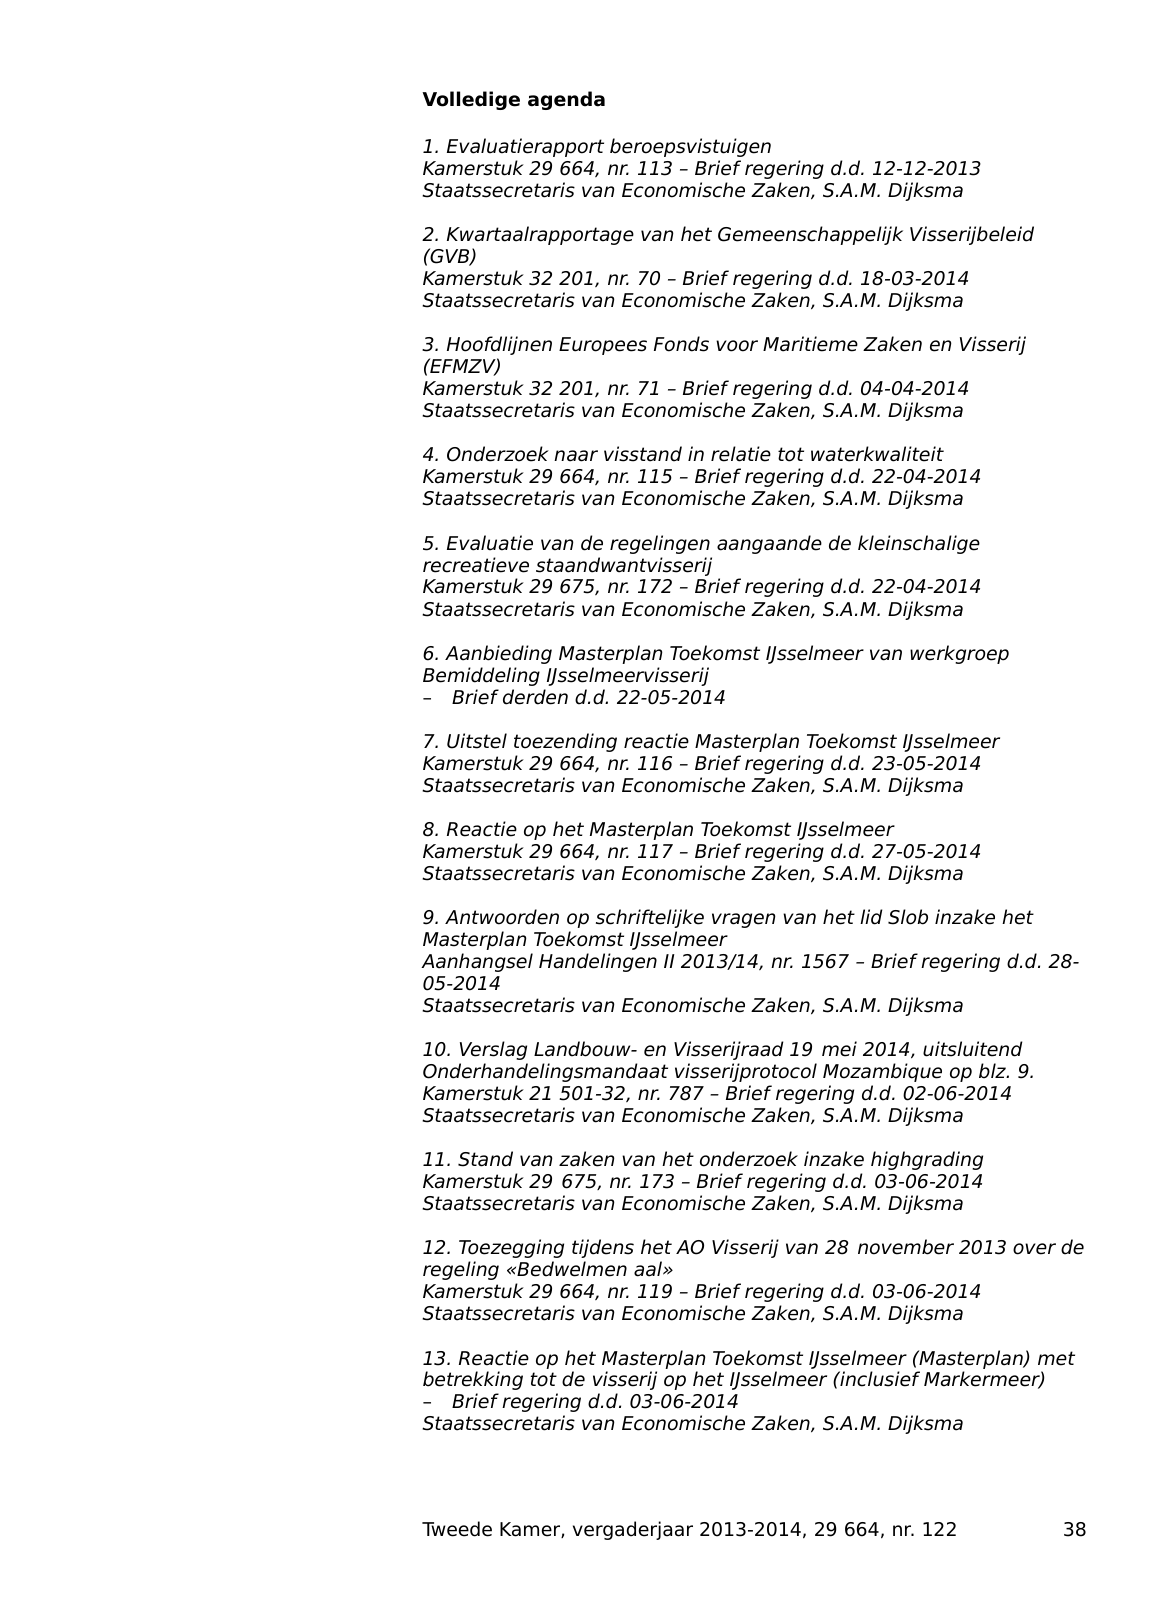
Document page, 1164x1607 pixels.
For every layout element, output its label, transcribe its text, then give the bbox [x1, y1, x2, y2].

text Staatssecretaris van Economische Zaken, S.A.M. Dijksma [422, 180, 1087, 202]
text 7. Uitstel toezending reactie Masterplan Toekomst IJsselmeer [422, 731, 1087, 753]
text Kamerstuk 29 664, nr. 117 – Brief regering d.d. 27-05-2014 [422, 841, 1087, 863]
text Staatssecretaris van Economische Zaken, S.A.M. Dijksma [422, 598, 1087, 620]
text 5. Evaluatie van de regelingen aangaande de kleinschalige recreatieve staandwantvisserij [422, 532, 1087, 576]
text Kamerstuk 29 664, nr. 113 – Brief regering d.d. 12-12-2013 [422, 158, 1087, 180]
text 11. Stand van zaken van het onderzoek inzake highgrading [422, 1149, 1087, 1171]
text 12. Toezegging tijdens het AO Visserij van 28 november 2013 over de regeling «Bedwelmen aal» [422, 1237, 1087, 1281]
text Kamerstuk 29 664, nr. 119 – Brief regering d.d. 03-06-2014 [422, 1281, 1087, 1303]
text 9. Antwoorden op schriftelijke vragen van het lid Slob inzake het Masterplan Toekomst IJsselmeer [422, 907, 1087, 951]
subtitle Volledige agenda [422, 89, 1087, 111]
text Kamerstuk 32 201, nr. 71 – Brief regering d.d. 04-04-2014 [422, 378, 1087, 400]
text Staatssecretaris van Economische Zaken, S.A.M. Dijksma [422, 1413, 1087, 1435]
text – Brief derden d.d. 22-05-2014 [422, 687, 1087, 708]
text 1. Evaluatierapport beroepsvistuigen [422, 136, 1087, 158]
text Staatssecretaris van Economische Zaken, S.A.M. Dijksma [422, 995, 1087, 1017]
text Staatssecretaris van Economische Zaken, S.A.M. Dijksma [422, 1193, 1087, 1215]
text Kamerstuk 32 201, nr. 70 – Brief regering d.d. 18-03-2014 [422, 268, 1087, 290]
text Kamerstuk 29 664, nr. 115 – Brief regering d.d. 22-04-2014 [422, 466, 1087, 488]
text 10. Verslag Landbouw- en Visserijraad 19 mei 2014, uitsluitend Onderhandelingsmandaat visserijprotocol Mozambique op blz. 9. [422, 1039, 1087, 1083]
text 3. Hoofdlijnen Europees Fonds voor Maritieme Zaken en Visserij (EFMZV) [422, 334, 1087, 378]
text Kamerstuk 29 675, nr. 173 – Brief regering d.d. 03-06-2014 [422, 1171, 1087, 1193]
text Staatssecretaris van Economische Zaken, S.A.M. Dijksma [422, 400, 1087, 422]
text 4. Onderzoek naar visstand in relatie tot waterkwaliteit [422, 444, 1087, 466]
text 2. Kwartaalrapportage van het Gemeenschappelijk Visserijbeleid (GVB) [422, 224, 1087, 268]
text Staatssecretaris van Economische Zaken, S.A.M. Dijksma [422, 290, 1087, 312]
text Staatssecretaris van Economische Zaken, S.A.M. Dijksma [422, 863, 1087, 885]
text 8. Reactie op het Masterplan Toekomst IJsselmeer [422, 819, 1087, 841]
text – Brief regering d.d. 03-06-2014 [422, 1391, 1087, 1413]
text Aanhangsel Handelingen II 2013/14, nr. 1567 – Brief regering d.d. 28-05-2014 [422, 951, 1087, 995]
text Staatssecretaris van Economische Zaken, S.A.M. Dijksma [422, 1303, 1087, 1325]
text Kamerstuk 21 501-32, nr. 787 – Brief regering d.d. 02-06-2014 [422, 1083, 1087, 1105]
text 13. Reactie op het Masterplan Toekomst IJsselmeer (Masterplan) met betrekking tot de visserij op het IJsselmeer (inclusief Markermeer) [422, 1347, 1087, 1391]
text 6. Aanbieding Masterplan Toekomst IJsselmeer van werkgroep Bemiddeling IJsselmeervisserij [422, 643, 1087, 687]
text Staatssecretaris van Economische Zaken, S.A.M. Dijksma [422, 488, 1087, 510]
text Kamerstuk 29 675, nr. 172 – Brief regering d.d. 22-04-2014 [422, 576, 1087, 598]
text Staatssecretaris van Economische Zaken, S.A.M. Dijksma [422, 1105, 1087, 1127]
text Kamerstuk 29 664, nr. 116 – Brief regering d.d. 23-05-2014 [422, 753, 1087, 775]
text Staatssecretaris van Economische Zaken, S.A.M. Dijksma [422, 775, 1087, 797]
